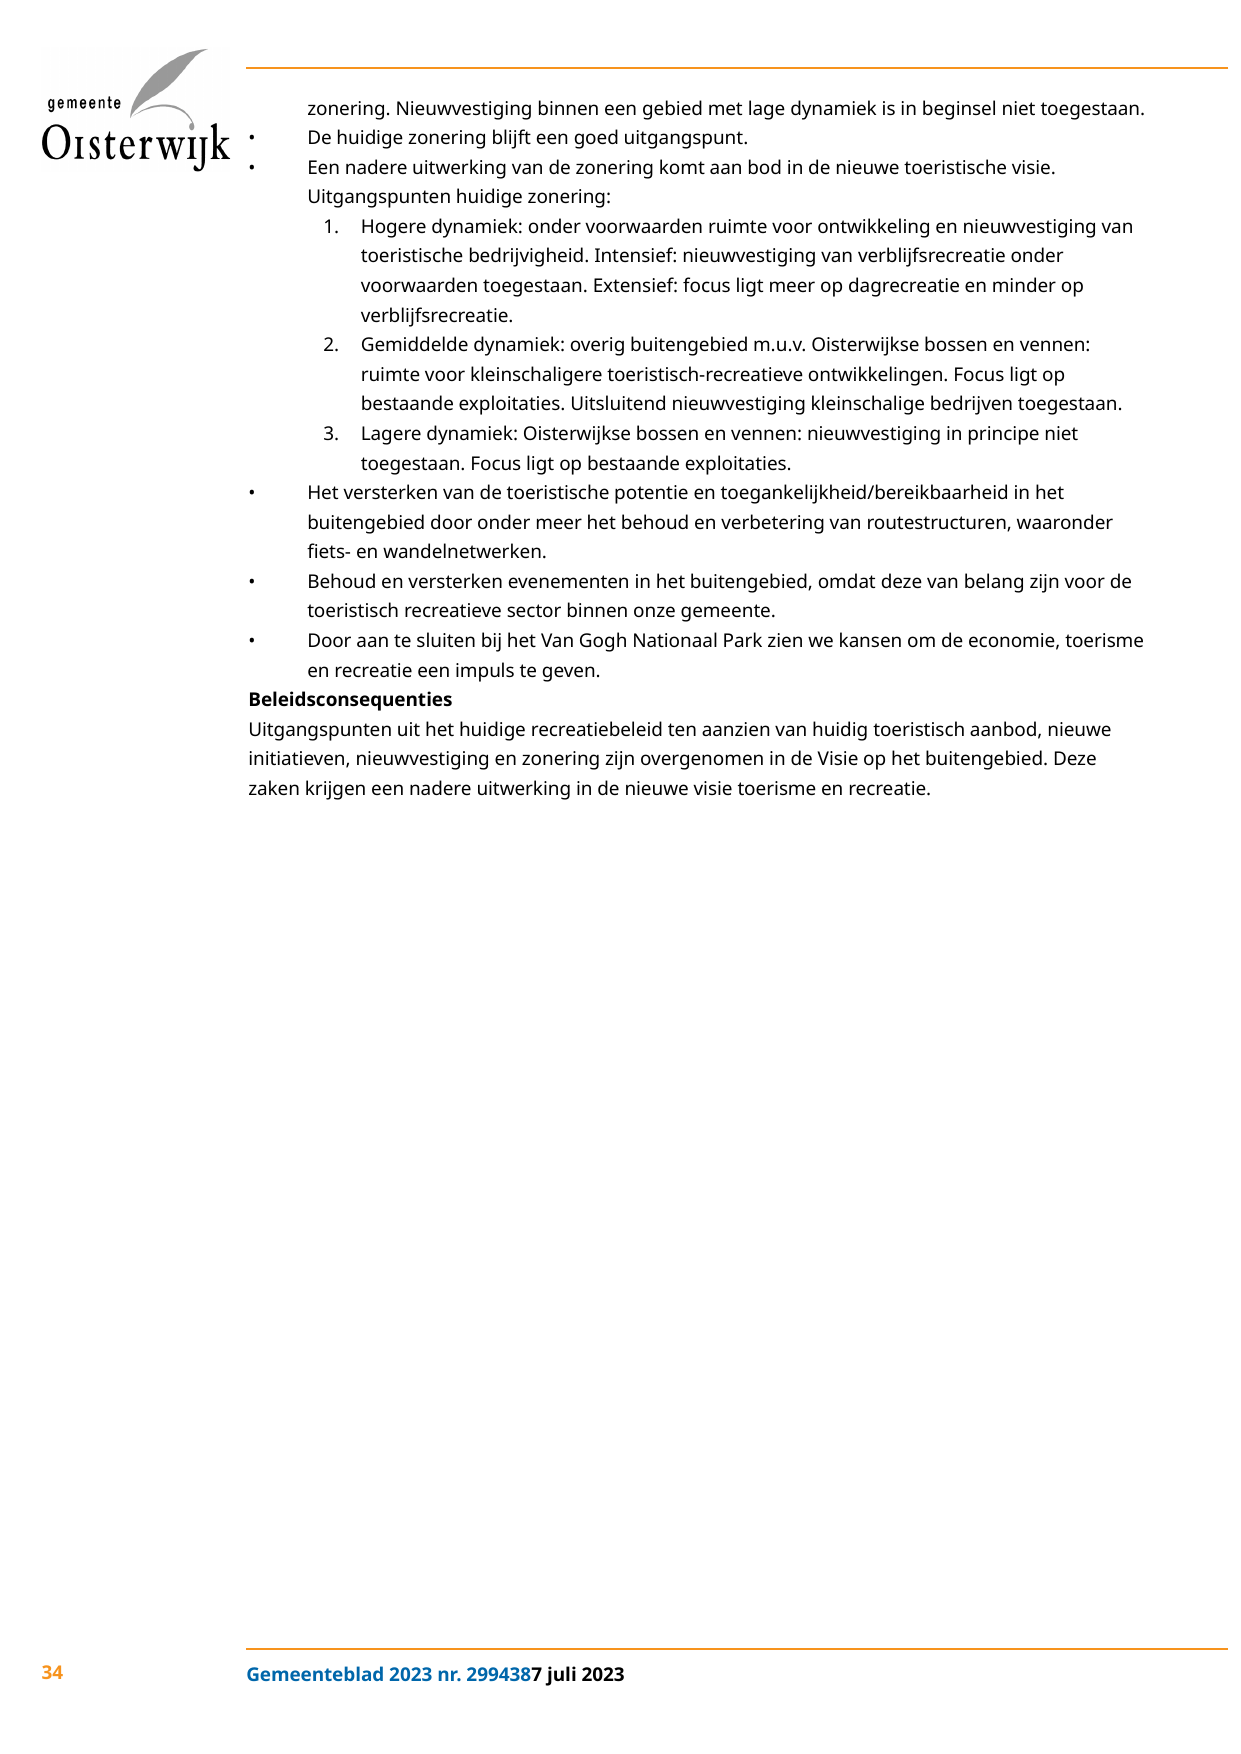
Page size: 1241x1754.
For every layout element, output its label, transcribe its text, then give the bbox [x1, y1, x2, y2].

picture [41, 47, 231, 172]
text Beleidsconsequenties [248, 686, 1152, 712]
list Een nadere uitwerking van de zonering komt aan bod in de nieuwe toeristische visie. Uitgangspunten huidige zonering: [248, 154, 1152, 209]
list Gemiddelde dynamiek: overig buitengebied m.u.v. Oisterwijkse bossen en vennen: ruimte voor kleinschaligere toeristisch-recreatieve ontwikkelingen. Focus ligt op bestaande exploitaties. Uitsluitend nieuwvestiging kleinschalige bedrijven toegestaan. [323, 331, 1152, 416]
list Behoud en versterken evenementen in het buitengebied, omdat deze van belang zijn voor de toeristisch recreatieve sector binnen onze gemeente. [248, 568, 1152, 623]
list Lagere dynamiek: Oisterwijkse bossen en vennen: nieuwvestiging in principe niet toegestaan. Focus ligt op bestaande exploitaties. [323, 420, 1152, 476]
list Hogere dynamiek: onder voorwaarden ruimte voor ontwikkeling en nieuwvestiging van toeristische bedrijvigheid. Intensief: nieuwvestiging van verblijfsrecreatie onder voorwaarden toegestaan. Extensief: focus ligt meer op dagrecreatie en minder op verblijfsrecreatie. [323, 213, 1152, 328]
list zonering. Nieuwvestiging binnen een gebied met lage dynamiek is in beginsel niet toegestaan. [248, 95, 1152, 121]
text Uitgangspunten uit het huidige recreatiebeleid ten aanzien van huidig toeristisch aanbod, nieuwe initiatieven, nieuwvestiging en zonering zijn overgenomen in de Visie op het buitengebied. Deze zaken krijgen een nadere uitwerking in de nieuwe visie toerisme en recreatie. [248, 716, 1152, 801]
list De huidige zonering blijft een goed uitgangspunt. [248, 124, 1152, 150]
list Door aan te sluiten bij het Van Gogh Nationaal Park zien we kansen om de economie, toerisme en recreatie een impuls te geven. [248, 627, 1152, 683]
list Het versterken van de toeristische potentie en toegankelijkheid/bereikbaarheid in het buitengebied door onder meer het behoud en verbetering van routestructuren, waaronder fiets- en wandelnetwerken. [248, 479, 1152, 564]
